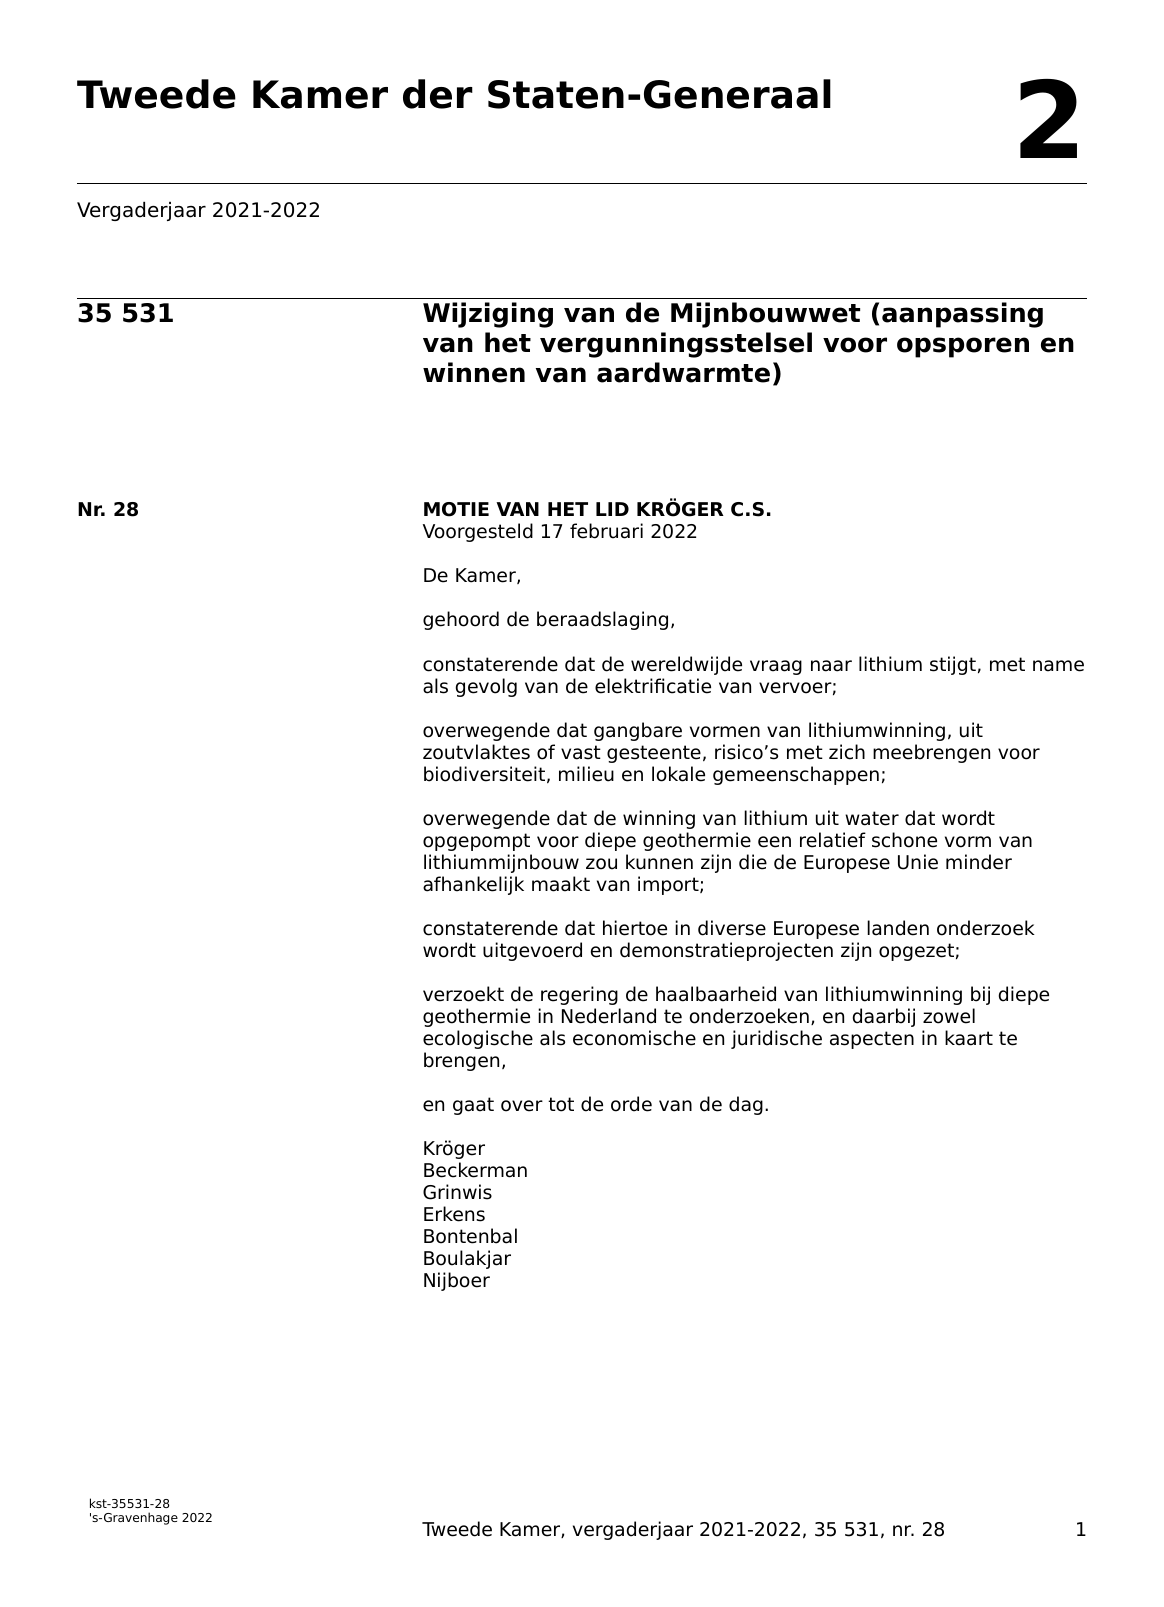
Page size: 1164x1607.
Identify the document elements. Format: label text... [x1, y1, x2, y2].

subtitle 35 531 Wijziging van de Mijnbouwwet (aanpassing van het vergunningsstelsel voor opsporen en winnen van aardwarmte) [77, 299, 1087, 388]
table_header Tweede Kamer der Staten-Generaal [77, 59, 886, 183]
text overwegende dat gangbare vormen van lithiumwinning, uit zoutvlaktes of vast gesteente, risico’s met zich meebrengen voor biodiversiteit, milieu en lokale gemeenschappen; [422, 720, 1087, 786]
text Voorgesteld 17 februari 2022 [422, 521, 1087, 543]
text De Kamer, [422, 565, 1087, 587]
text kst-35531-28 [88, 1497, 323, 1511]
text Beckerman [422, 1160, 1087, 1182]
text Bontenbal [422, 1226, 1087, 1248]
subtitle Nr. 28 MOTIE VAN HET LID KRÖGER C.S. [77, 499, 1087, 521]
text en gaat over tot de orde van de dag. [422, 1094, 1087, 1116]
text constaterende dat de wereldwijde vraag naar lithium stijgt, met name als gevolg van de elektrificatie van vervoer; [422, 653, 1087, 697]
text Kröger [422, 1138, 1087, 1160]
text overwegende dat de winning van lithium uit water dat wordt opgepompt voor diepe geothermie een relatief schone vorm van lithiummijnbouw zou kunnen zijn die de Europese Unie minder afhankelijk maakt van import; [422, 808, 1087, 896]
text Grinwis [422, 1182, 1087, 1204]
text 's-Gravenhage 2022 [88, 1511, 323, 1525]
text gehoord de beraadslaging, [422, 609, 1087, 631]
text Erkens [422, 1204, 1087, 1226]
table_cell Vergaderjaar 2021-2022 [77, 184, 1087, 298]
text Boulakjar [422, 1248, 1087, 1270]
text Nijboer [422, 1270, 1087, 1292]
text constaterende dat hiertoe in diverse Europese landen onderzoek wordt uitgevoerd en demonstratieprojecten zijn opgezet; [422, 918, 1087, 962]
table_header 2 [886, 59, 1087, 183]
text verzoekt de regering de haalbaarheid van lithiumwinning bij diepe geothermie in Nederland te onderzoeken, en daarbij zowel ecologische als economische en juridische aspecten in kaart te brengen, [422, 984, 1087, 1072]
